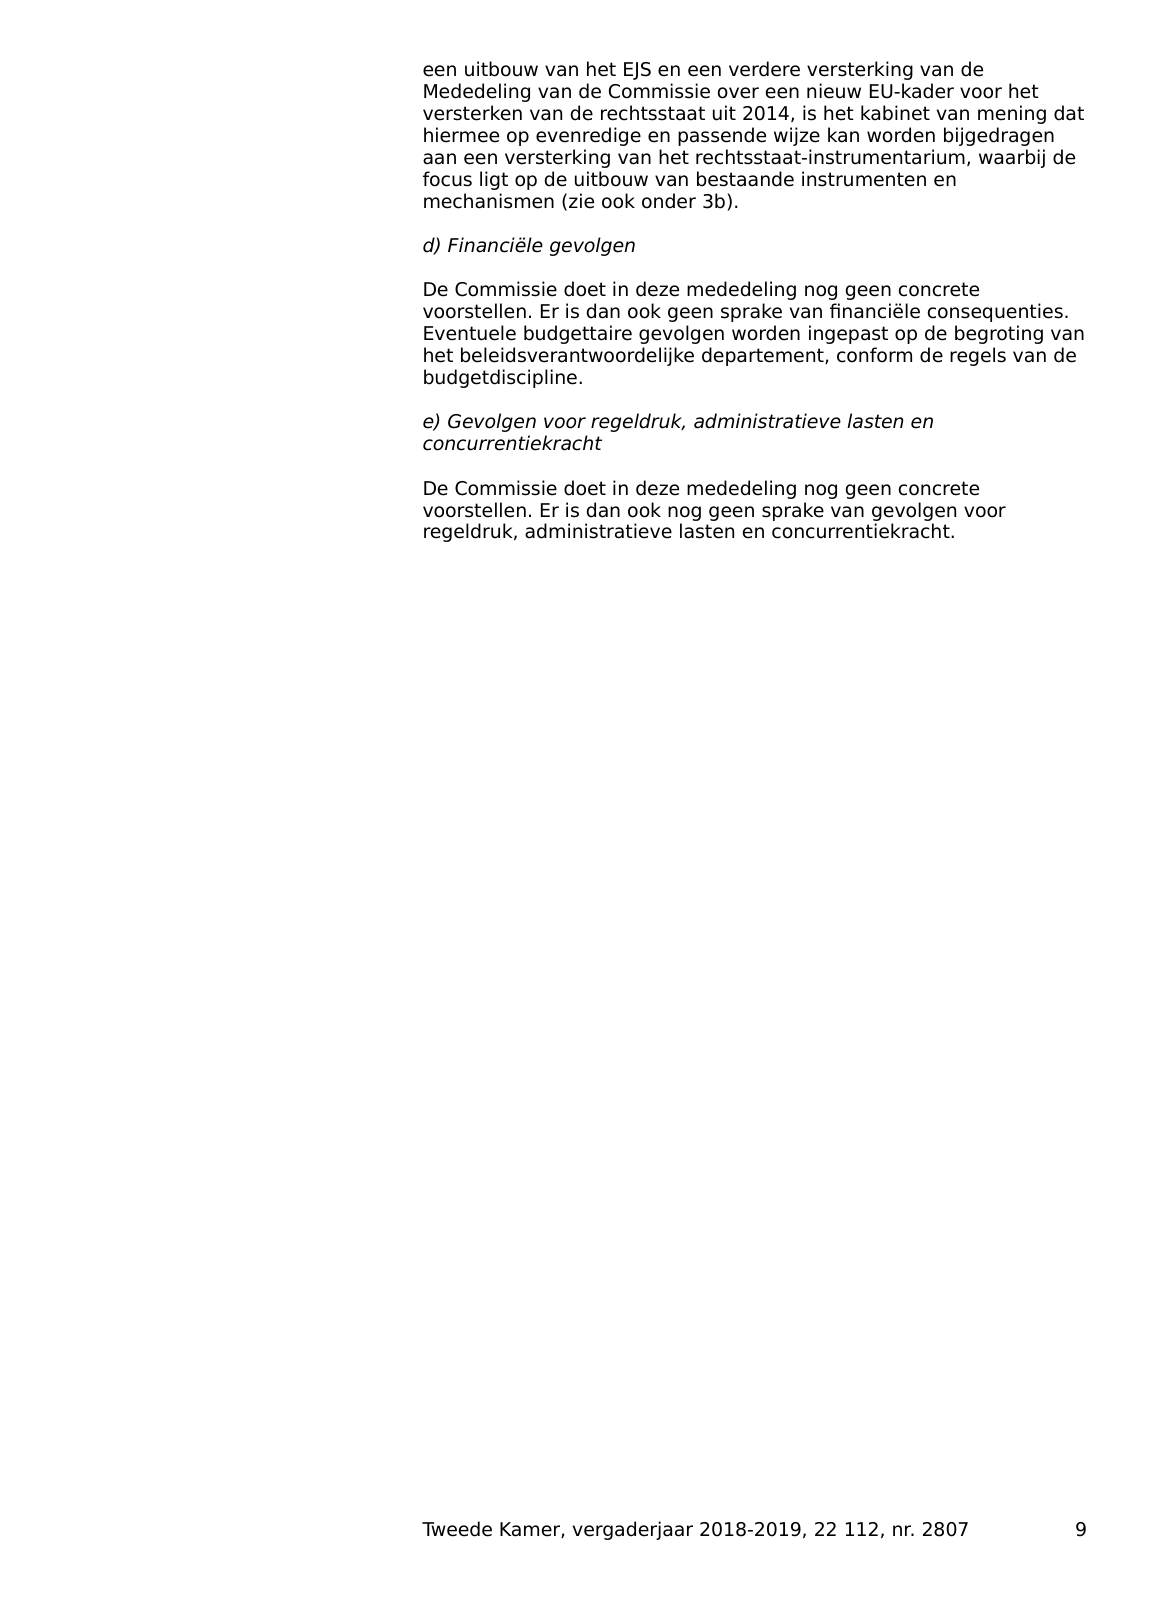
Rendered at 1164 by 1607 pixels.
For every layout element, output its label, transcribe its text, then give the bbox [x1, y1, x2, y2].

text De Commissie doet in deze mededeling nog geen concrete voorstellen. Er is dan ook nog geen sprake van gevolgen voor regeldruk, administratieve lasten en concurrentiekracht. [422, 477, 1087, 543]
subtitle d) Financiële gevolgen [422, 235, 1087, 257]
subtitle e) Gevolgen voor regeldruk, administratieve lasten en concurrentiekracht [422, 411, 1087, 455]
text een uitbouw van het EJS en een verdere versterking van de Mededeling van de Commissie over een nieuw EU-kader voor het versterken van de rechtsstaat uit 2014, is het kabinet van mening dat hiermee op evenredige en passende wijze kan worden bijgedragen aan een versterking van het rechtsstaat-instrumentarium, waarbij de focus ligt op de uitbouw van bestaande instrumenten en mechanismen (zie ook onder 3b). [422, 59, 1087, 213]
text De Commissie doet in deze mededeling nog geen concrete voorstellen. Er is dan ook geen sprake van financiële consequenties. Eventuele budgettaire gevolgen worden ingepast op de begroting van het beleidsverantwoordelijke departement, conform de regels van de budgetdiscipline. [422, 279, 1087, 389]
